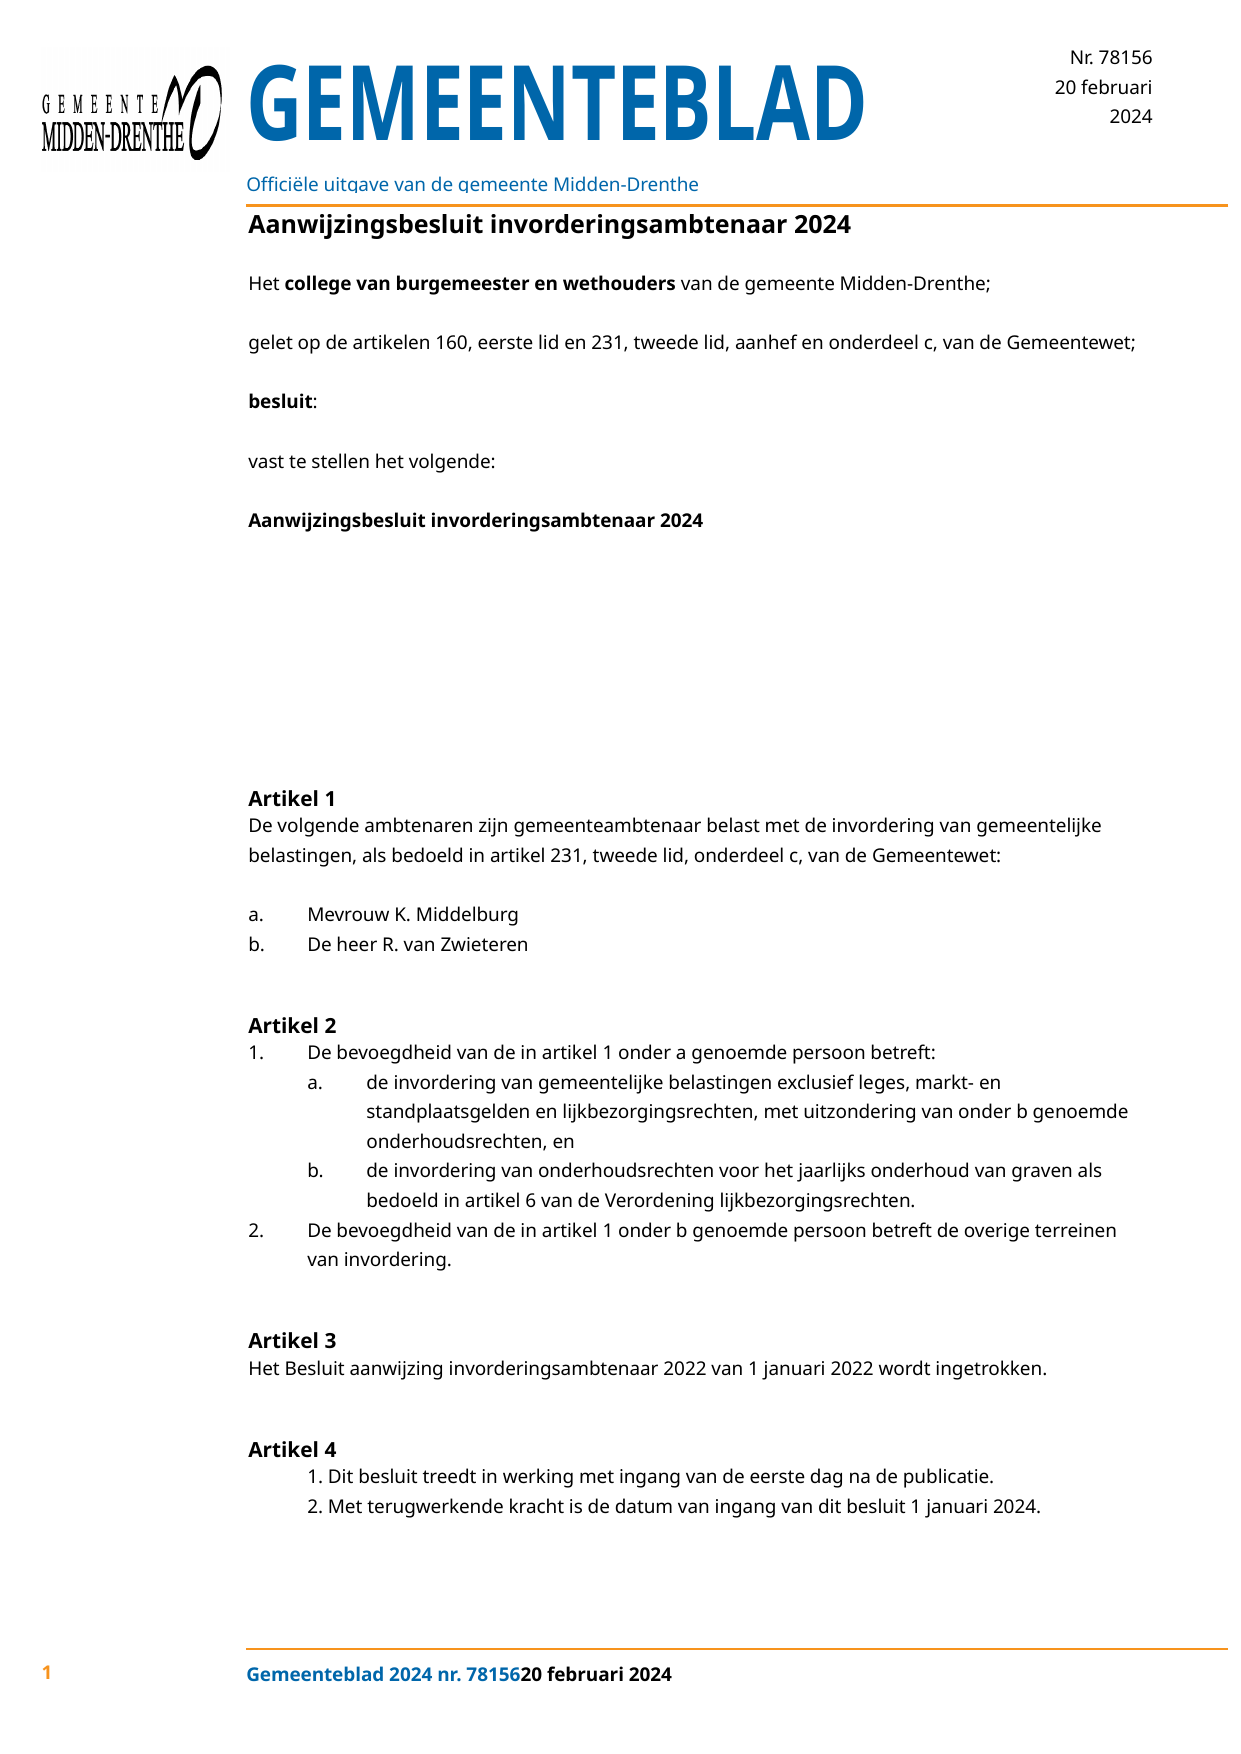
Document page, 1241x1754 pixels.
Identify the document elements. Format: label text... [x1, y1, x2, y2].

text Artikel 3 [248, 1326, 1152, 1355]
picture [41, 47, 231, 172]
text gelet op de artikelen 160, eerste lid en 231, tweede lid, aanhef en onderdeel c, van de Gemeentewet; [248, 329, 1152, 355]
list de invordering van gemeentelijke belastingen exclusief leges, markt- en standplaatsgelden en lijkbezorgingsrechten, met uitzondering van onder b genoemde onderhoudsrechten, en [307, 1069, 1152, 1154]
text besluit: [248, 389, 1152, 414]
text Artikel 4 [248, 1435, 1152, 1463]
text Het Besluit aanwijzing invorderingsambtenaar 2022 van 1 januari 2022 wordt ingetrokken. [248, 1355, 1152, 1381]
text Aanwijzingsbesluit invorderingsambtenaar 2024 [248, 507, 1152, 533]
text Aanwijzingsbesluit invorderingsambtenaar 2024 [248, 207, 1152, 241]
text Artikel 2 [248, 1011, 1152, 1039]
list De heer R. van Zwieteren [248, 931, 1152, 957]
list Mevrouw K. Middelburg [248, 901, 1152, 927]
text Artikel 1 [248, 784, 1152, 813]
list 1. Dit besluit treedt in werking met ingang van de eerste dag na de publicatie. [248, 1463, 1152, 1489]
list De bevoegdheid van de in artikel 1 onder b genoemde persoon betreft de overige terreinen van invordering. [248, 1217, 1152, 1272]
text vast te stellen het volgende: [248, 448, 1152, 473]
list 2. Met terugwerkende kracht is de datum van ingang van dit besluit 1 januari 2024. [248, 1493, 1152, 1519]
text De volgende ambtenaren zijn gemeenteambtenaar belast met de invordering van gemeentelijke belastingen, als bedoeld in artikel 231, tweede lid, onderdeel c, van de Gemeentewet: [248, 813, 1152, 868]
text Het college van burgemeester en wethouders van de gemeente Midden-Drenthe; [248, 270, 1152, 296]
list de invordering van onderhoudsrechten voor het jaarlijks onderhoud van graven als bedoeld in artikel 6 van de Verordening lijkbezorgingsrechten. [307, 1158, 1152, 1213]
list De bevoegdheid van de in artikel 1 onder a genoemde persoon betreft: [248, 1039, 1152, 1065]
